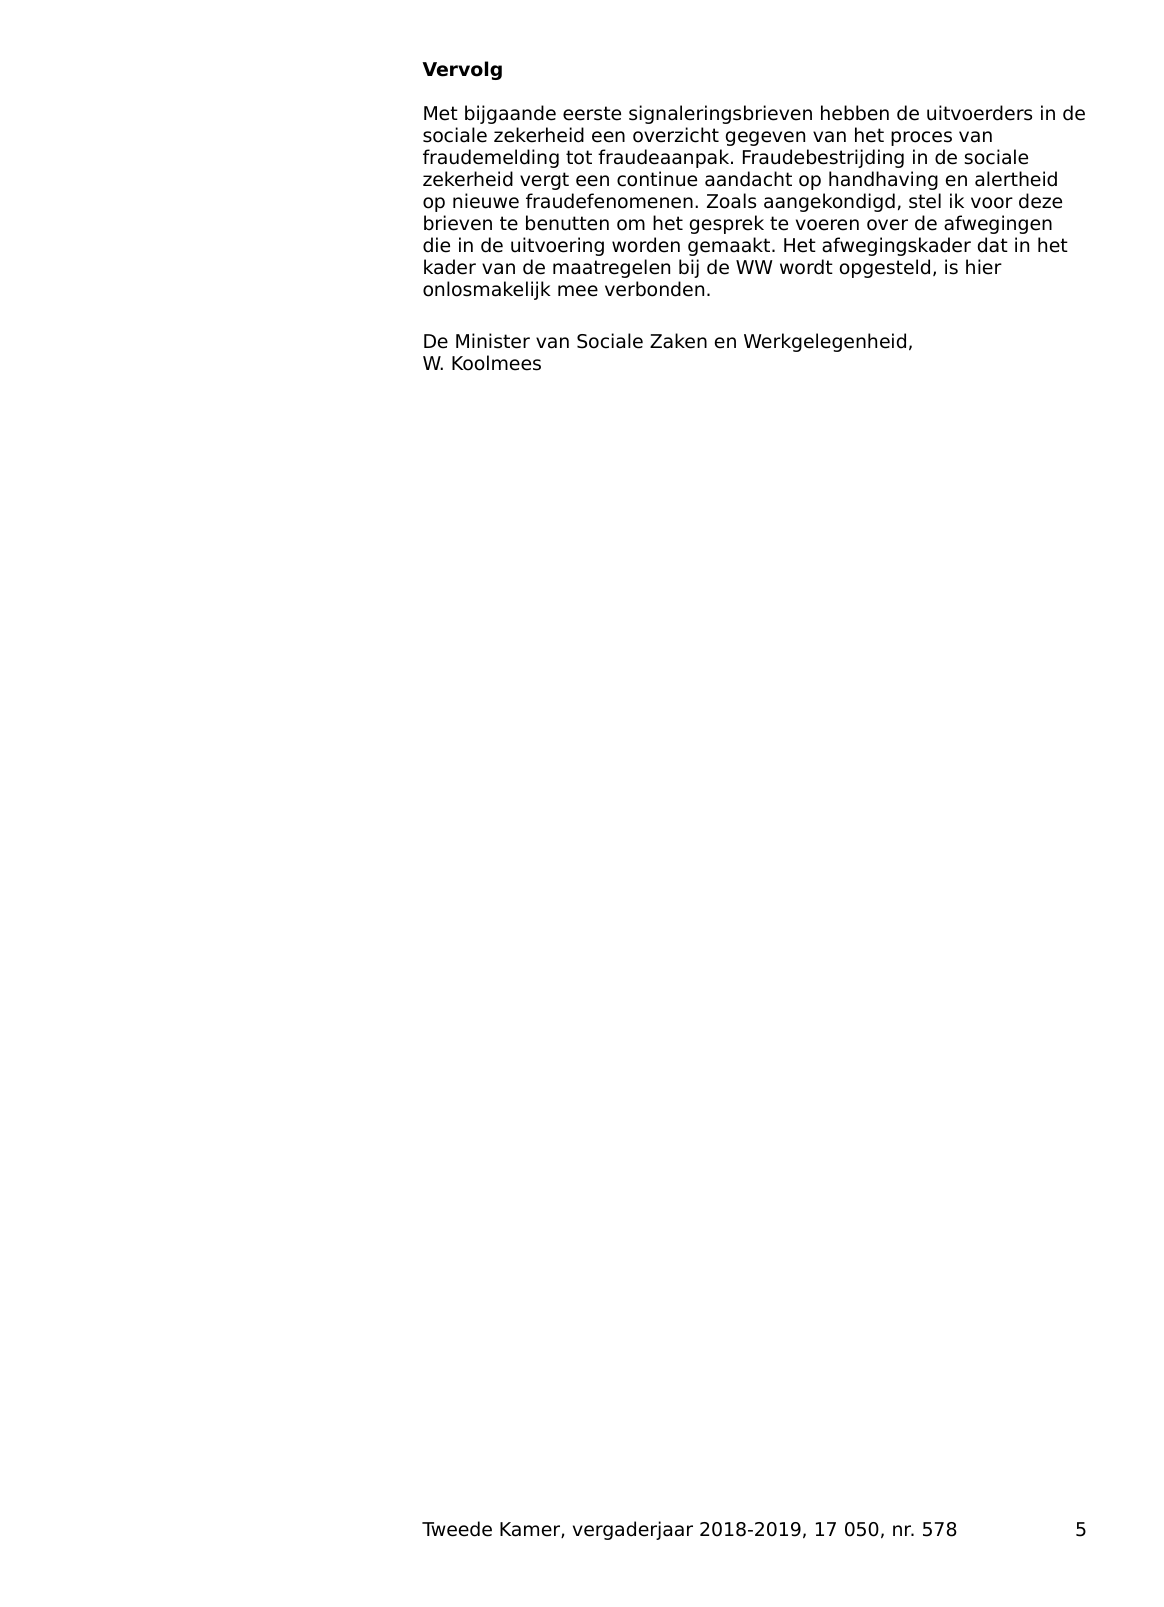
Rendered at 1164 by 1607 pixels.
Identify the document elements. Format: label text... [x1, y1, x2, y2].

subtitle Vervolg [422, 59, 1087, 81]
text Met bijgaande eerste signaleringsbrieven hebben de uitvoerders in de sociale zekerheid een overzicht gegeven van het proces van fraudemelding tot fraudeaanpak. Fraudebestrijding in de sociale zekerheid vergt een continue aandacht op handhaving en alertheid op nieuwe fraudefenomenen. Zoals aangekondigd, stel ik voor deze brieven te benutten om het gesprek te voeren over de afwegingen die in de uitvoering worden gemaakt. Het afwegingskader dat in het kader van de maatregelen bij de WW wordt opgesteld, is hier onlosmakelijk mee verbonden. [422, 103, 1087, 301]
text De Minister van Sociale Zaken en Werkgelegenheid, W. Koolmees [422, 331, 1087, 375]
